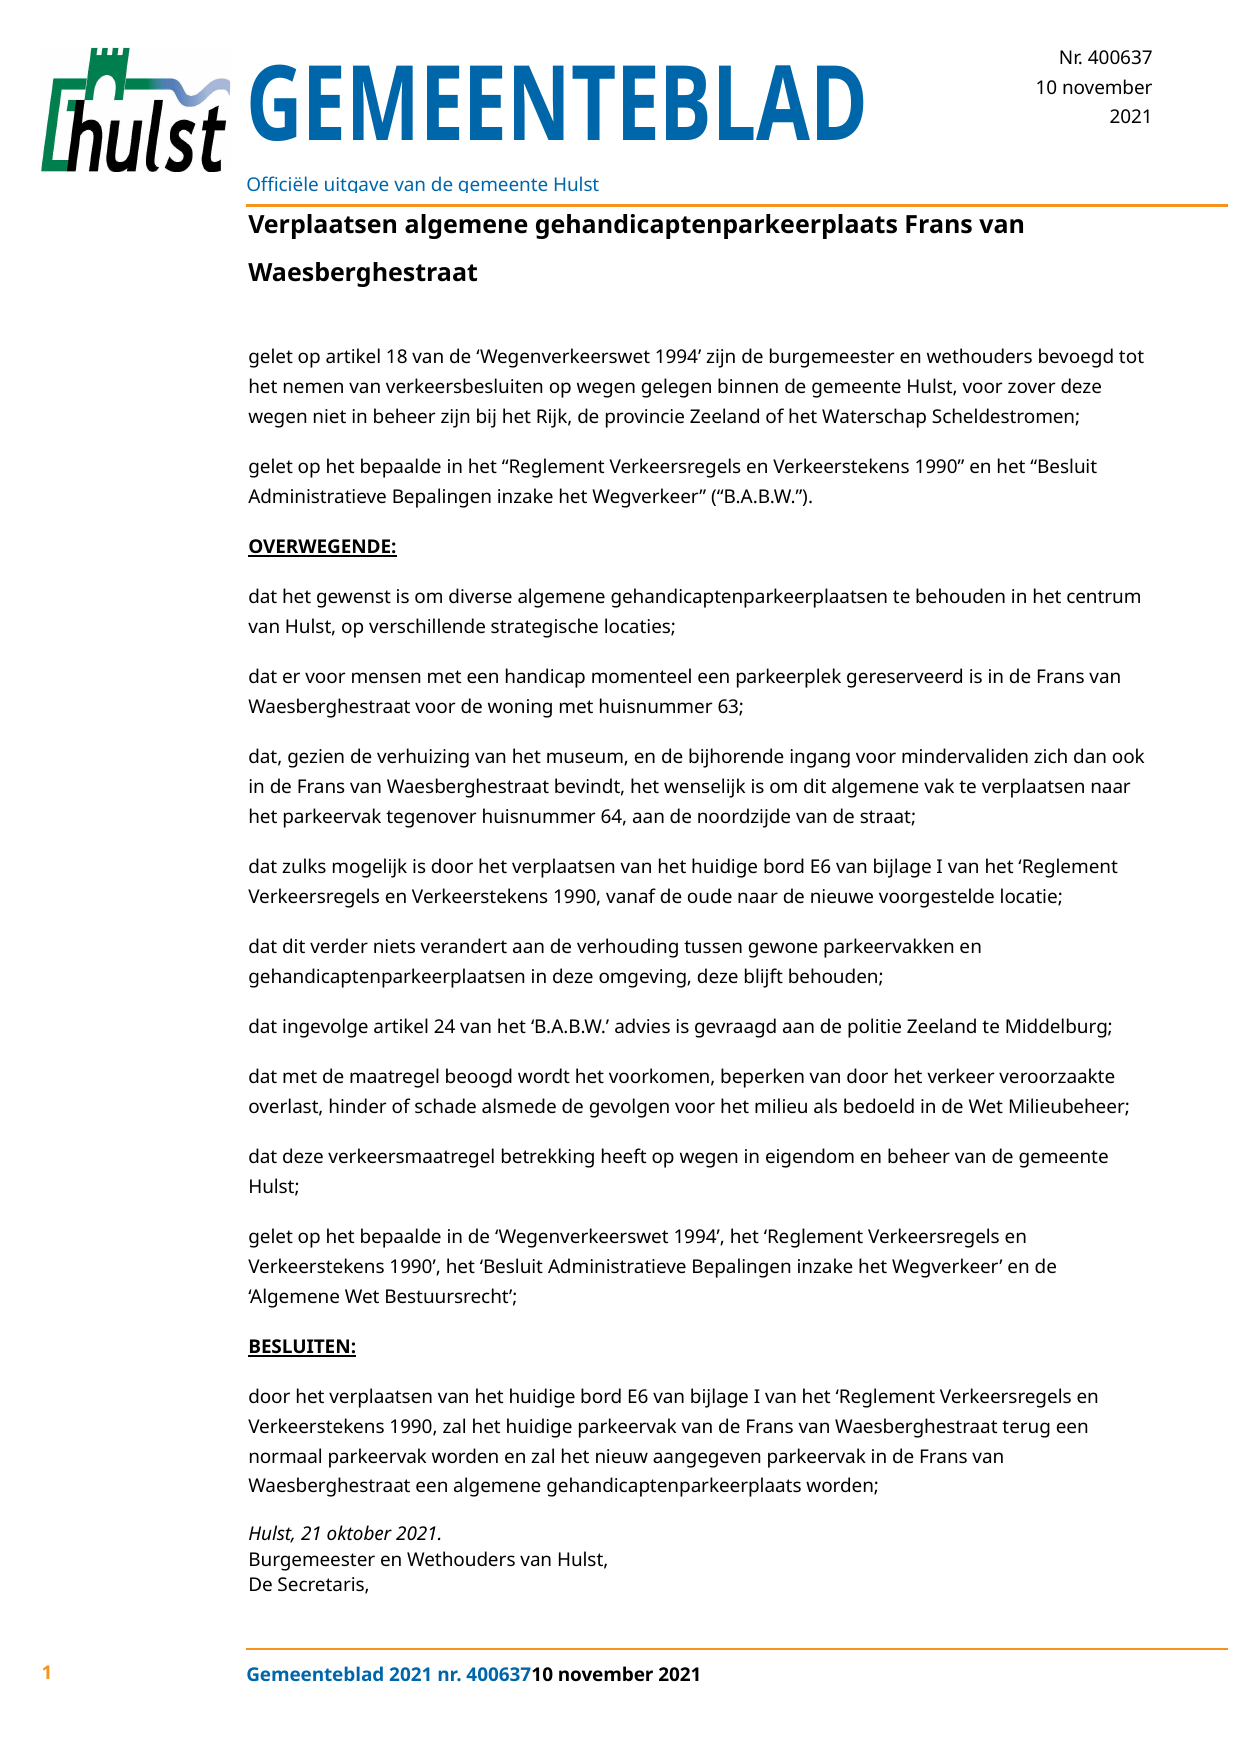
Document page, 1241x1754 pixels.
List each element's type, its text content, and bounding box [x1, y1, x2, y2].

text gelet op het bepaalde in het “Reglement Verkeersregels en Verkeerstekens 1990” en het “Besluit Administratieve Bepalingen inzake het Wegverkeer” (“B.A.B.W.”). [248, 453, 1152, 508]
text dat ingevolge artikel 24 van het ‘B.A.B.W.’ advies is gevraagd aan de politie Zeeland te Middelburg; [248, 1013, 1152, 1039]
text dat dit verder niets verandert aan de verhouding tussen gewone parkeervakken en gehandicaptenparkeerplaatsen in deze omgeving, deze blijft behouden; [248, 933, 1152, 988]
text door het verplaatsen van het huidige bord E6 van bijlage I van het ‘Reglement Verkeersregels en Verkeerstekens 1990, zal het huidige parkeervak van de Frans van Waesberghestraat terug een normaal parkeervak worden en zal het nieuw aangegeven parkeervak in de Frans van Waesberghestraat een algemene gehandicaptenparkeerplaats worden; [248, 1384, 1152, 1498]
text OVERWEGENDE: [248, 533, 1152, 559]
text dat het gewenst is om diverse algemene gehandicaptenparkeerplaatsen te behouden in het centrum van Hulst, op verschillende strategische locaties; [248, 584, 1152, 639]
text dat met de maatregel beoogd wordt het voorkomen, beperken van door het verkeer veroorzaakte overlast, hinder of schade alsmede de gevolgen voor het milieu als bedoeld in de Wet Milieubeheer; [248, 1064, 1152, 1119]
text dat, gezien de verhuizing van het museum, en de bijhorende ingang voor mindervaliden zich dan ook in de Frans van Waesberghestraat bevindt, het wenselijk is om dit algemene vak te verplaatsen naar het parkeervak tegenover huisnummer 64, aan de noordzijde van de straat; [248, 744, 1152, 828]
text Verplaatsen algemene gehandicaptenparkeerplaats Frans van Waesberghestraat [248, 207, 1152, 288]
text Burgemeester en Wethouders van Hulst, [248, 1546, 1152, 1572]
text gelet op artikel 18 van de ‘Wegenverkeerswet 1994’ zijn de burgemeester en wethouders bevoegd tot het nemen van verkeersbesluiten op wegen gelegen binnen de gemeente Hulst, voor zover deze wegen niet in beheer zijn bij het Rijk, de provincie Zeeland of het Waterschap Scheldestromen; [248, 344, 1152, 428]
text BESLUITEN: [248, 1333, 1152, 1359]
text dat zulks mogelijk is door het verplaatsen van het huidige bord E6 van bijlage I van het ‘Reglement Verkeersregels en Verkeerstekens 1990, vanaf de oude naar de nieuwe voorgestelde locatie; [248, 853, 1152, 908]
text gelet op het bepaalde in de ‘Wegenverkeerswet 1994’, het ‘Reglement Verkeersregels en Verkeerstekens 1990’, het ‘Besluit Administratieve Bepalingen inzake het Wegverkeer’ en de ‘Algemene Wet Bestuursrecht’; [248, 1224, 1152, 1308]
picture [41, 47, 231, 172]
text dat deze verkeersmaatregel betrekking heeft op wegen in eigendom en beheer van de gemeente Hulst; [248, 1144, 1152, 1199]
text De Secretaris, [248, 1572, 1152, 1597]
text dat er voor mensen met een handicap momenteel een parkeerplek gereserveerd is in de Frans van Waesberghestraat voor de woning met huisnummer 63; [248, 664, 1152, 719]
text Hulst, 21 oktober 2021. [248, 1520, 1152, 1546]
